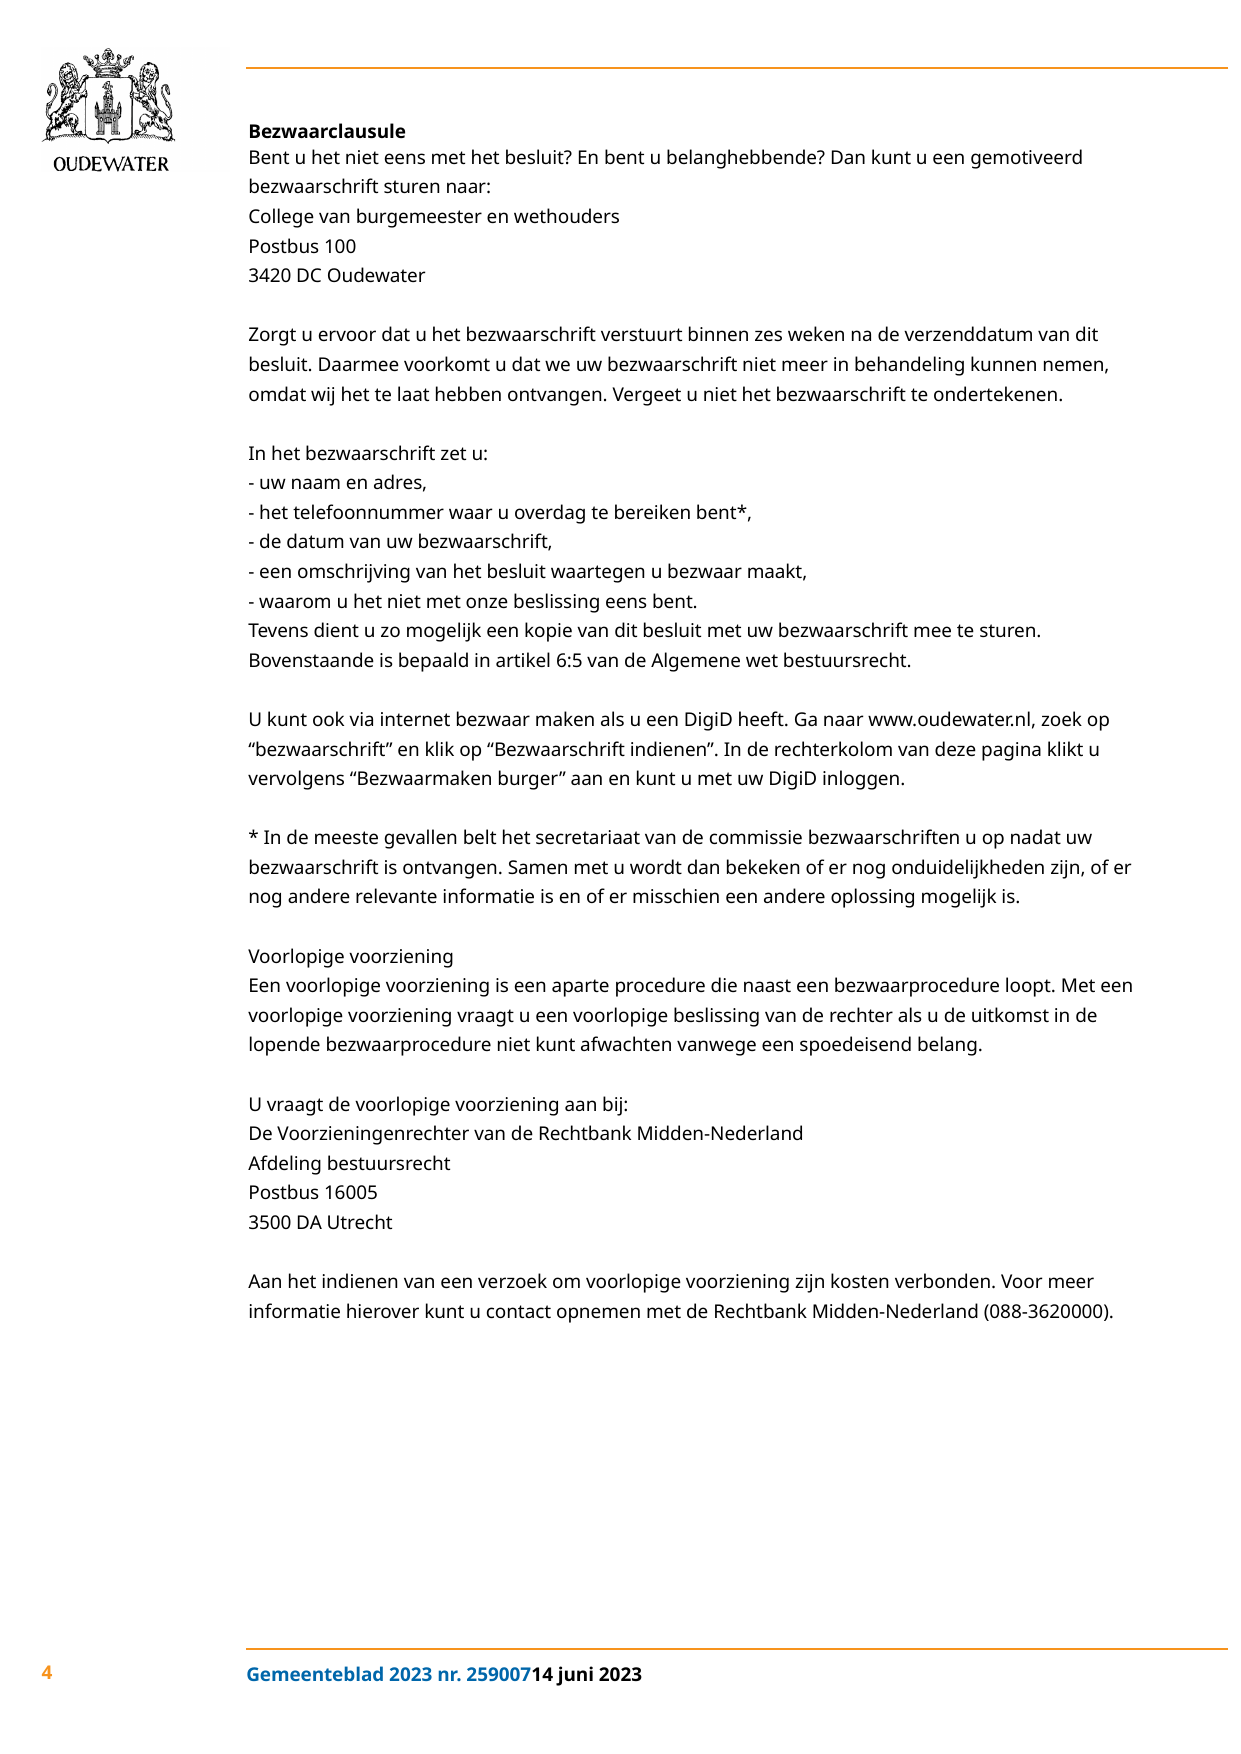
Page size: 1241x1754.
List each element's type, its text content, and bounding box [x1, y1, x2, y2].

text Bent u het niet eens met het besluit? En bent u belanghebbende? Dan kunt u een gemotiveerd bezwaarschrift sturen naar: [248, 144, 1152, 199]
text Bovenstaande is bepaald in artikel 6:5 van de Algemene wet bestuursrecht. [248, 647, 1152, 673]
text Afdeling bestuursrecht [248, 1150, 1152, 1176]
text Postbus 16005 [248, 1179, 1152, 1205]
text Zorgt u ervoor dat u het bezwaarschrift verstuurt binnen zes weken na de verzenddatum van dit besluit. Daarmee voorkomt u dat we uw bezwaarschrift niet meer in behandeling kunnen nemen, omdat wij het te laat hebben ontvangen. Vergeet u niet het bezwaarschrift te ondertekenen. [248, 322, 1152, 407]
text Een voorlopige voorziening is een aparte procedure die naast een bezwaarprocedure loopt. Met een voorlopige voorziening vraagt u een voorlopige beslissing van de rechter als u de uitkomst in de lopende bezwaarprocedure niet kunt afwachten vanwege een spoedeisend belang. [248, 972, 1152, 1057]
text In het bezwaarschrift zet u: [248, 440, 1152, 466]
text - waarom u het niet met onze beslissing eens bent. [248, 588, 1152, 614]
text Bezwaarclausule [248, 116, 1152, 144]
text - uw naam en adres, [248, 469, 1152, 495]
text 3420 DC Oudewater [248, 262, 1152, 288]
text U vraagt de voorlopige voorziening aan bij: [248, 1091, 1152, 1117]
text Aan het indienen van een verzoek om voorlopige voorziening zijn kosten verbonden. Voor meer informatie hierover kunt u contact opnemen met de Rechtbank Midden-Nederland (088-3620000). [248, 1268, 1152, 1324]
text Tevens dient u zo mogelijk een kopie van dit besluit met uw bezwaarschrift mee te sturen. [248, 617, 1152, 643]
text Voorlopige voorziening [248, 943, 1152, 969]
text 3500 DA Utrecht [248, 1209, 1152, 1235]
text - het telefoonnummer waar u overdag te bereiken bent*, [248, 499, 1152, 525]
text * In de meeste gevallen belt het secretariaat van de commissie bezwaarschriften u op nadat uw bezwaarschrift is ontvangen. Samen met u wordt dan bekeken of er nog onduidelijkheden zijn, of er nog andere relevante informatie is en of er misschien een andere oplossing mogelijk is. [248, 824, 1152, 909]
text College van burgemeester en wethouders [248, 203, 1152, 229]
text - de datum van uw bezwaarschrift, [248, 529, 1152, 554]
text U kunt ook via internet bezwaar maken als u een DigiD heeft. Ga naar www.oudewater.nl, zoek op “bezwaarschrift” en klik op “Bezwaarschrift indienen”. In de rechterkolom van deze pagina klikt u vervolgens “Bezwaarmaken burger” aan en kunt u met uw DigiD inloggen. [248, 706, 1152, 791]
text - een omschrijving van het besluit waartegen u bezwaar maakt, [248, 558, 1152, 584]
picture [41, 47, 231, 172]
text Postbus 100 [248, 233, 1152, 259]
text De Voorzieningenrechter van de Rechtbank Midden-Nederland [248, 1120, 1152, 1146]
